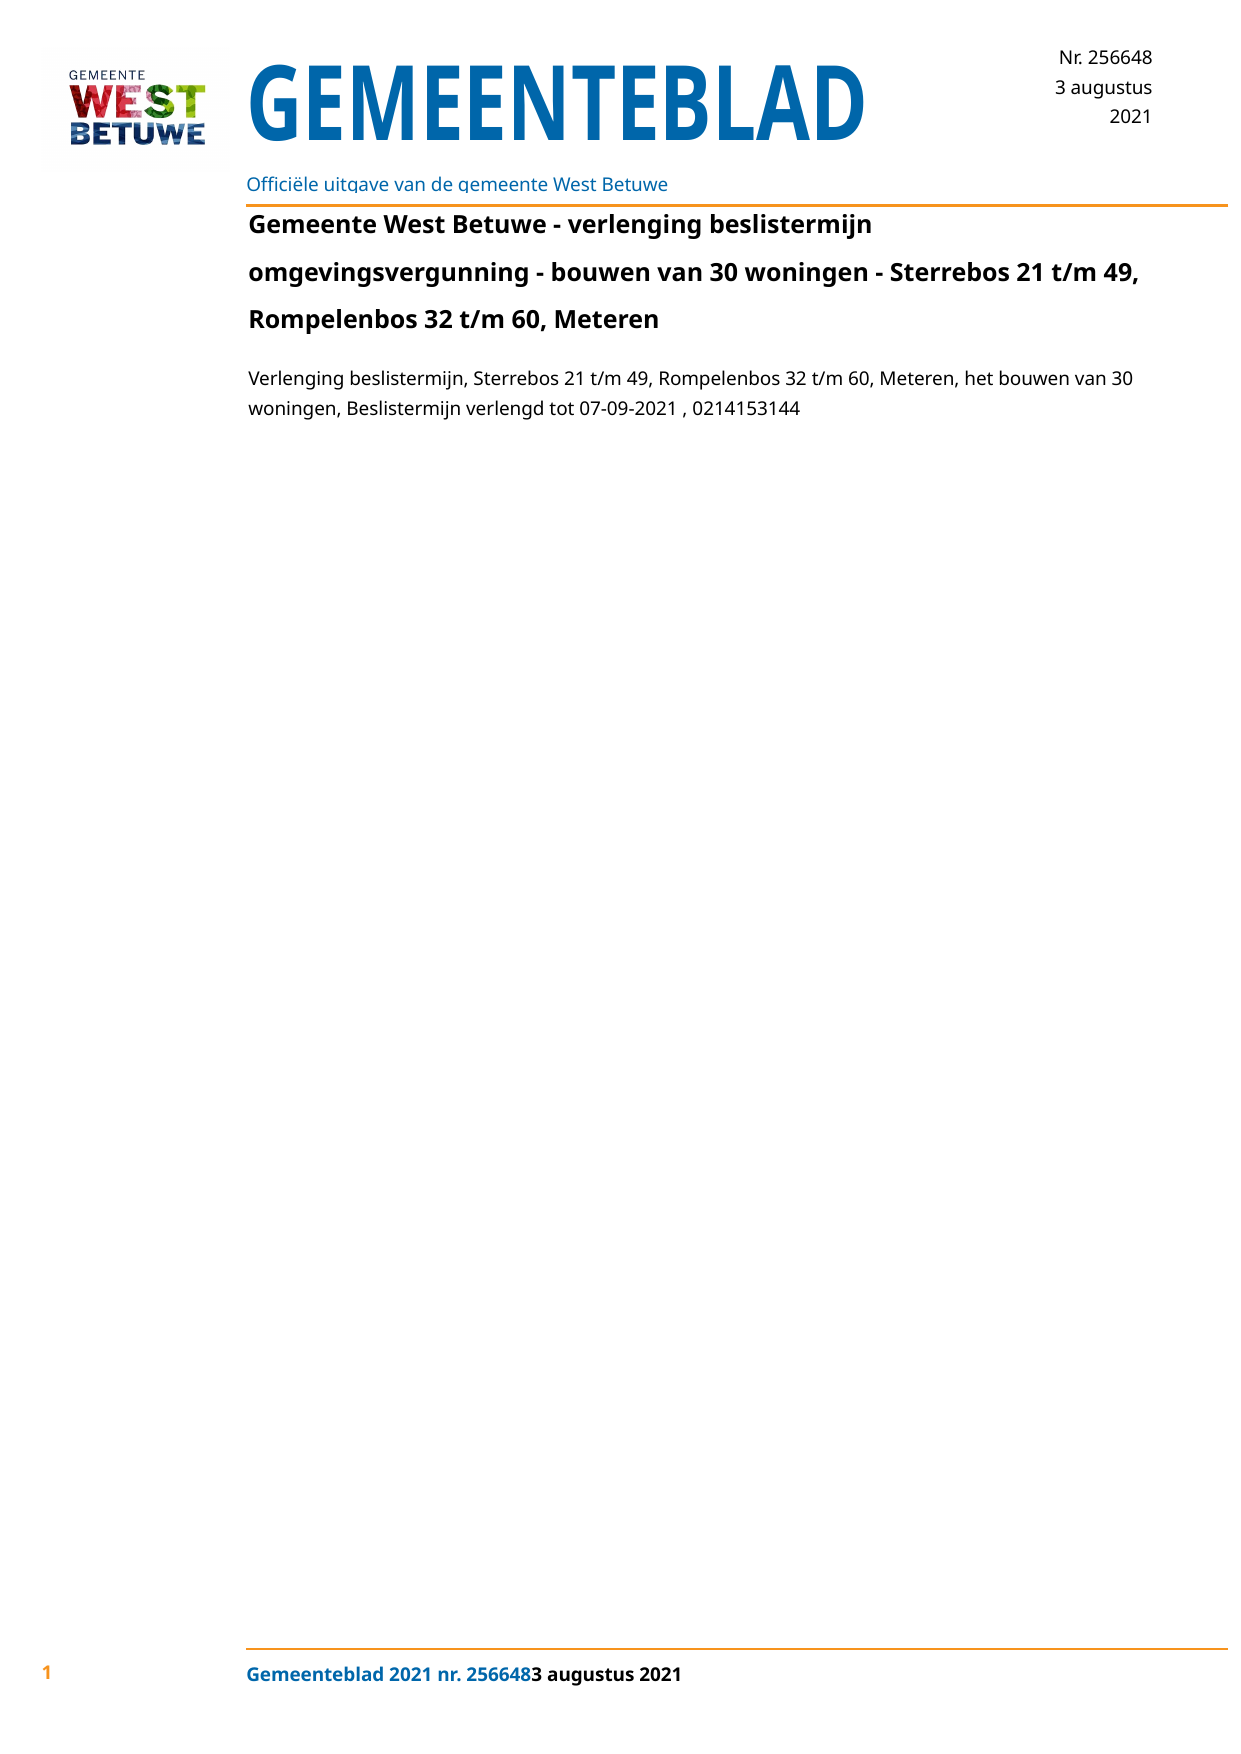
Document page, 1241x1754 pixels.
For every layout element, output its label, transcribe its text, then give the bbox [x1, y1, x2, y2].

text Gemeente West Betuwe - verlenging beslistermijn omgevingsvergunning - bouwen van 30 woningen - Sterrebos 21 t/m 49, Rompelenbos 32 t/m 60, Meteren [248, 207, 1152, 336]
text Verlenging beslistermijn, Sterrebos 21 t/m 49, Rompelenbos 32 t/m 60, Meteren, het bouwen van 30 woningen, Beslistermijn verlengd tot 07-09-2021 , 0214153144 [248, 366, 1152, 421]
picture [41, 47, 231, 172]
